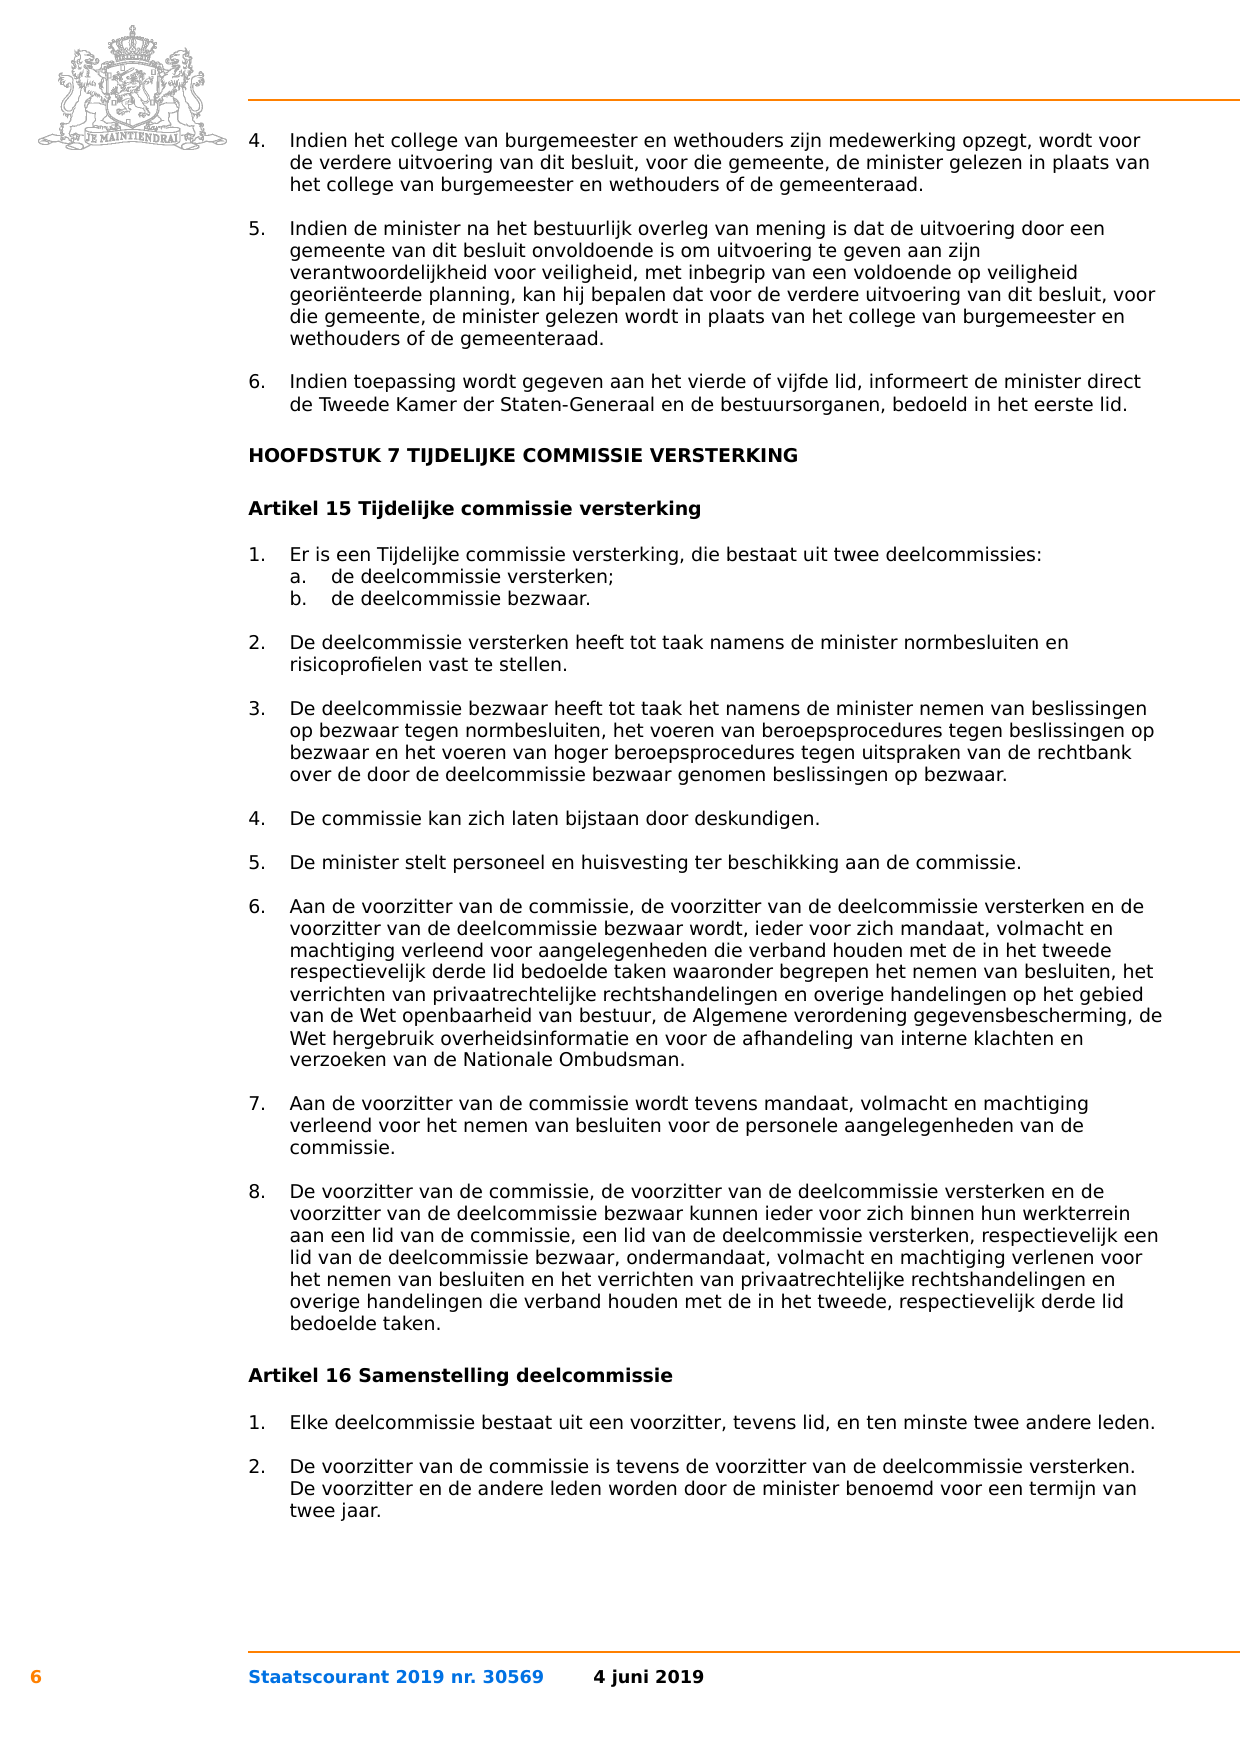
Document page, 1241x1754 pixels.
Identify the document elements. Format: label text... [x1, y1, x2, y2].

text 5. Indien de minister na het bestuurlijk overleg van mening is dat de uitvoering door een gemeente van dit besluit onvoldoende is om uitvoering te geven aan zijn verantwoordelijkheid voor veiligheid, met inbegrip van een voldoende op veiligheid georiënteerde planning, kan hij bepalen dat voor de verdere uitvoering van dit besluit, voor die gemeente, de minister gelezen wordt in plaats van het college van burgemeester en wethouders of de gemeenteraad. [248, 218, 1163, 349]
text b. de deelcommissie bezwaar. [289, 588, 1163, 610]
text 6. Aan de voorzitter van de commissie, de voorzitter van de deelcommissie versterken en de voorzitter van de deelcommissie bezwaar wordt, ieder voor zich mandaat, volmacht en machtiging verleend voor aangelegenheden die verband houden met de in het tweede respectievelijk derde lid bedoelde taken waaronder begrepen het nemen van besluiten, het verrichten van privaatrechtelijke rechtshandelingen en overige handelingen op het gebied van de Wet openbaarheid van bestuur, de Algemene verordening gegevensbescherming, de Wet hergebruik overheidsinformatie en voor de afhandeling van interne klachten en verzoeken van de Nationale Ombudsman. [248, 896, 1163, 1071]
text 3. De deelcommissie bezwaar heeft tot taak het namens de minister nemen van beslissingen op bezwaar tegen normbesluiten, het voeren van beroepsprocedures tegen beslissingen op bezwaar en het voeren van hoger beroepsprocedures tegen uitspraken van de rechtbank over de door de deelcommissie bezwaar genomen beslissingen op bezwaar. [248, 698, 1163, 786]
text 5. De minister stelt personeel en huisvesting ter beschikking aan de commissie. [248, 852, 1163, 874]
text 8. De voorzitter van de commissie, de voorzitter van de deelcommissie versterken en de voorzitter van de deelcommissie bezwaar kunnen ieder voor zich binnen hun werkterrein aan een lid van de commissie, een lid van de deelcommissie versterken, respectievelijk een lid van de deelcommissie bezwaar, ondermandaat, volmacht en machtiging verlenen voor het nemen van besluiten en het verrichten van privaatrechtelijke rechtshandelingen en overige handelingen die verband houden met de in het tweede, respectievelijk derde lid bedoelde taken. [248, 1181, 1163, 1335]
text a. de deelcommissie versterken; [289, 566, 1163, 588]
text 2. De voorzitter van de commissie is tevens de voorzitter van de deelcommissie versterken. De voorzitter en de andere leden worden door de minister benoemd voor een termijn van twee jaar. [248, 1456, 1163, 1522]
subtitle Artikel 16 Samenstelling deelcommissie [248, 1365, 1163, 1387]
text 4. De commissie kan zich laten bijstaan door deskundigen. [248, 808, 1163, 830]
text 7. Aan de voorzitter van de commissie wordt tevens mandaat, volmacht en machtiging verleend voor het nemen van besluiten voor de personele aangelegenheden van de commissie. [248, 1093, 1163, 1159]
text 2. De deelcommissie versterken heeft tot taak namens de minister normbesluiten en risicoprofielen vast te stellen. [248, 632, 1163, 676]
text 6. Indien toepassing wordt gegeven aan het vierde of vijfde lid, informeert de minister direct de Tweede Kamer der Staten-Generaal en de bestuursorganen, bedoeld in het eerste lid. [248, 371, 1163, 415]
text 1. Er is een Tijdelijke commissie versterking, die bestaat uit twee deelcommissies: [248, 544, 1163, 566]
subtitle Artikel 15 Tijdelijke commissie versterking [248, 497, 1163, 519]
subtitle HOOFDSTUK 7 TIJDELIJKE COMMISSIE VERSTERKING [248, 445, 1163, 467]
text 4. Indien het college van burgemeester en wethouders zijn medewerking opzegt, wordt voor de verdere uitvoering van dit besluit, voor die gemeente, de minister gelezen in plaats van het college van burgemeester en wethouders of de gemeenteraad. [248, 130, 1163, 196]
picture [38, 25, 227, 150]
text 1. Elke deelcommissie bestaat uit een voorzitter, tevens lid, en ten minste twee andere leden. [248, 1412, 1163, 1434]
